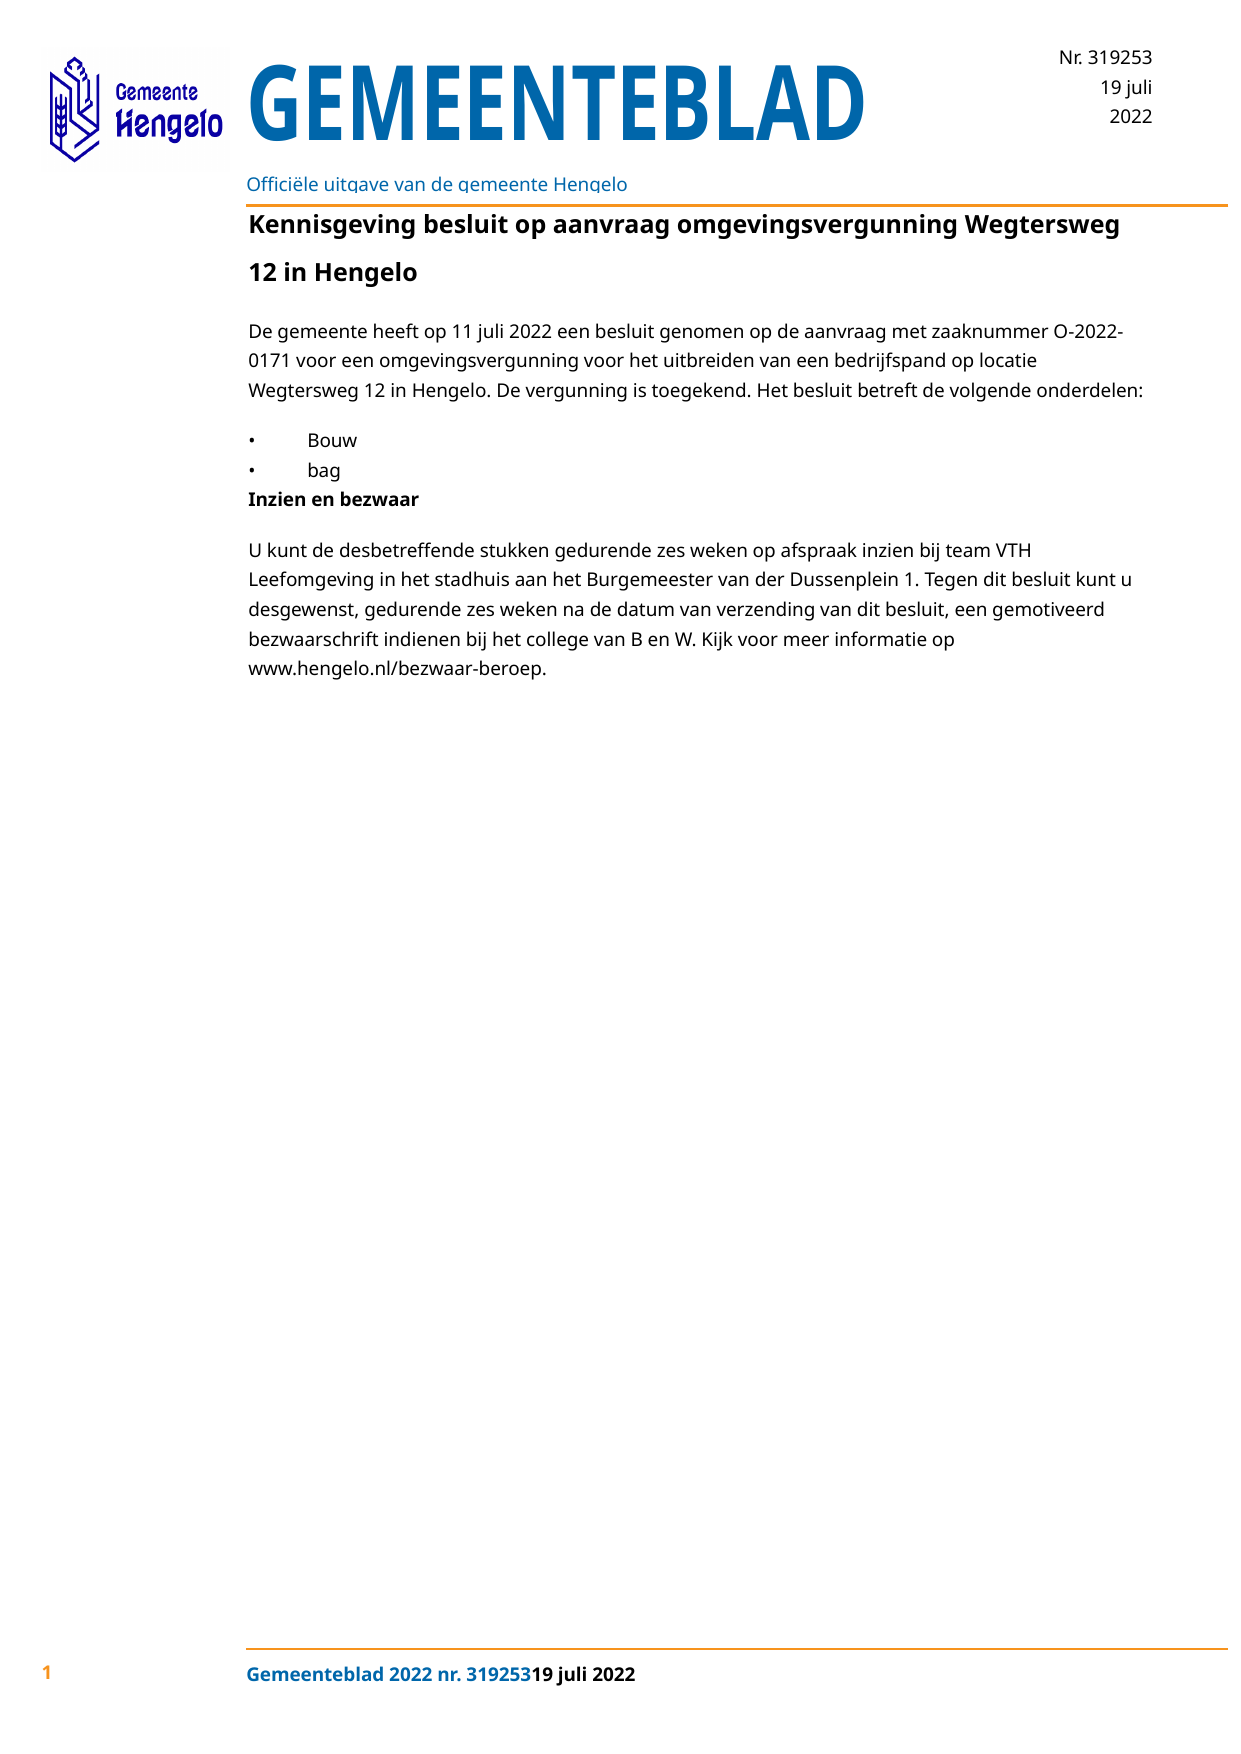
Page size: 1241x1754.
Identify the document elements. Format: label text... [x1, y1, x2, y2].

text De gemeente heeft op 11 juli 2022 een besluit genomen op de aanvraag met zaaknummer O-2022-0171 voor een omgevingsvergunning voor het uitbreiden van een bedrijfspand op locatie Wegtersweg 12 in Hengelo. De vergunning is toegekend. Het besluit betreft de volgende onderdelen: [248, 318, 1152, 403]
text U kunt de desbetreffende stukken gedurende zes weken op afspraak inzien bij team VTH Leefomgeving in het stadhuis aan het Burgemeester van der Dussenplein 1. Tegen dit besluit kunt u desgewenst, gedurende zes weken na de datum van verzending van dit besluit, een gemotiveerd bezwaarschrift indienen bij het college van B en W. Kijk voor meer informatie op www.hengelo.nl/bezwaar-beroep. [248, 537, 1152, 681]
text Inzien en bezwaar [248, 487, 1152, 512]
list Bouw [248, 427, 1152, 453]
text Kennisgeving besluit op aanvraag omgevingsvergunning Wegtersweg 12 in Hengelo [248, 207, 1152, 288]
picture [41, 47, 231, 172]
list bag [248, 457, 1152, 483]
